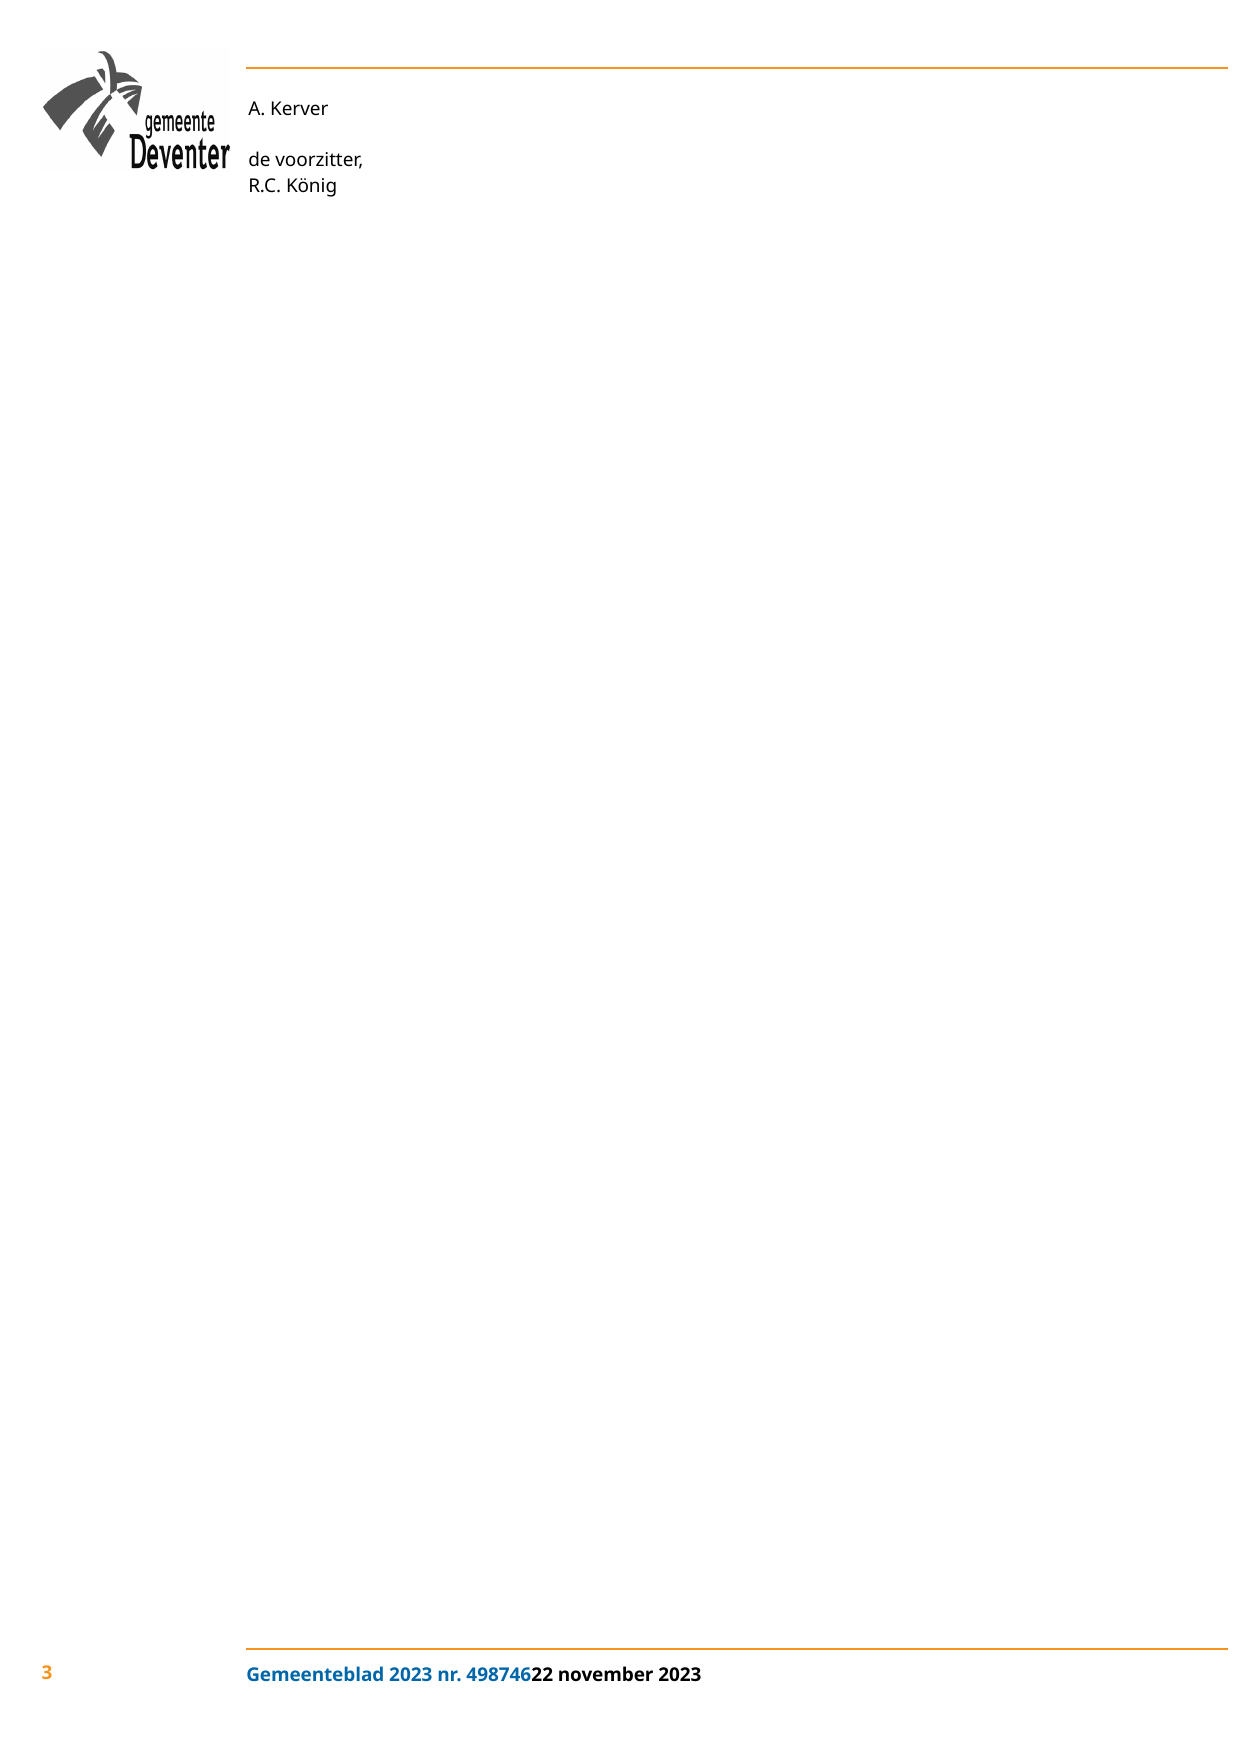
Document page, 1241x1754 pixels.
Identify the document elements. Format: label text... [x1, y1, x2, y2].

text A. Kerver [248, 95, 1152, 121]
text de voorzitter, [248, 146, 1152, 172]
text R.C. König [248, 172, 1152, 198]
picture [41, 47, 231, 172]
